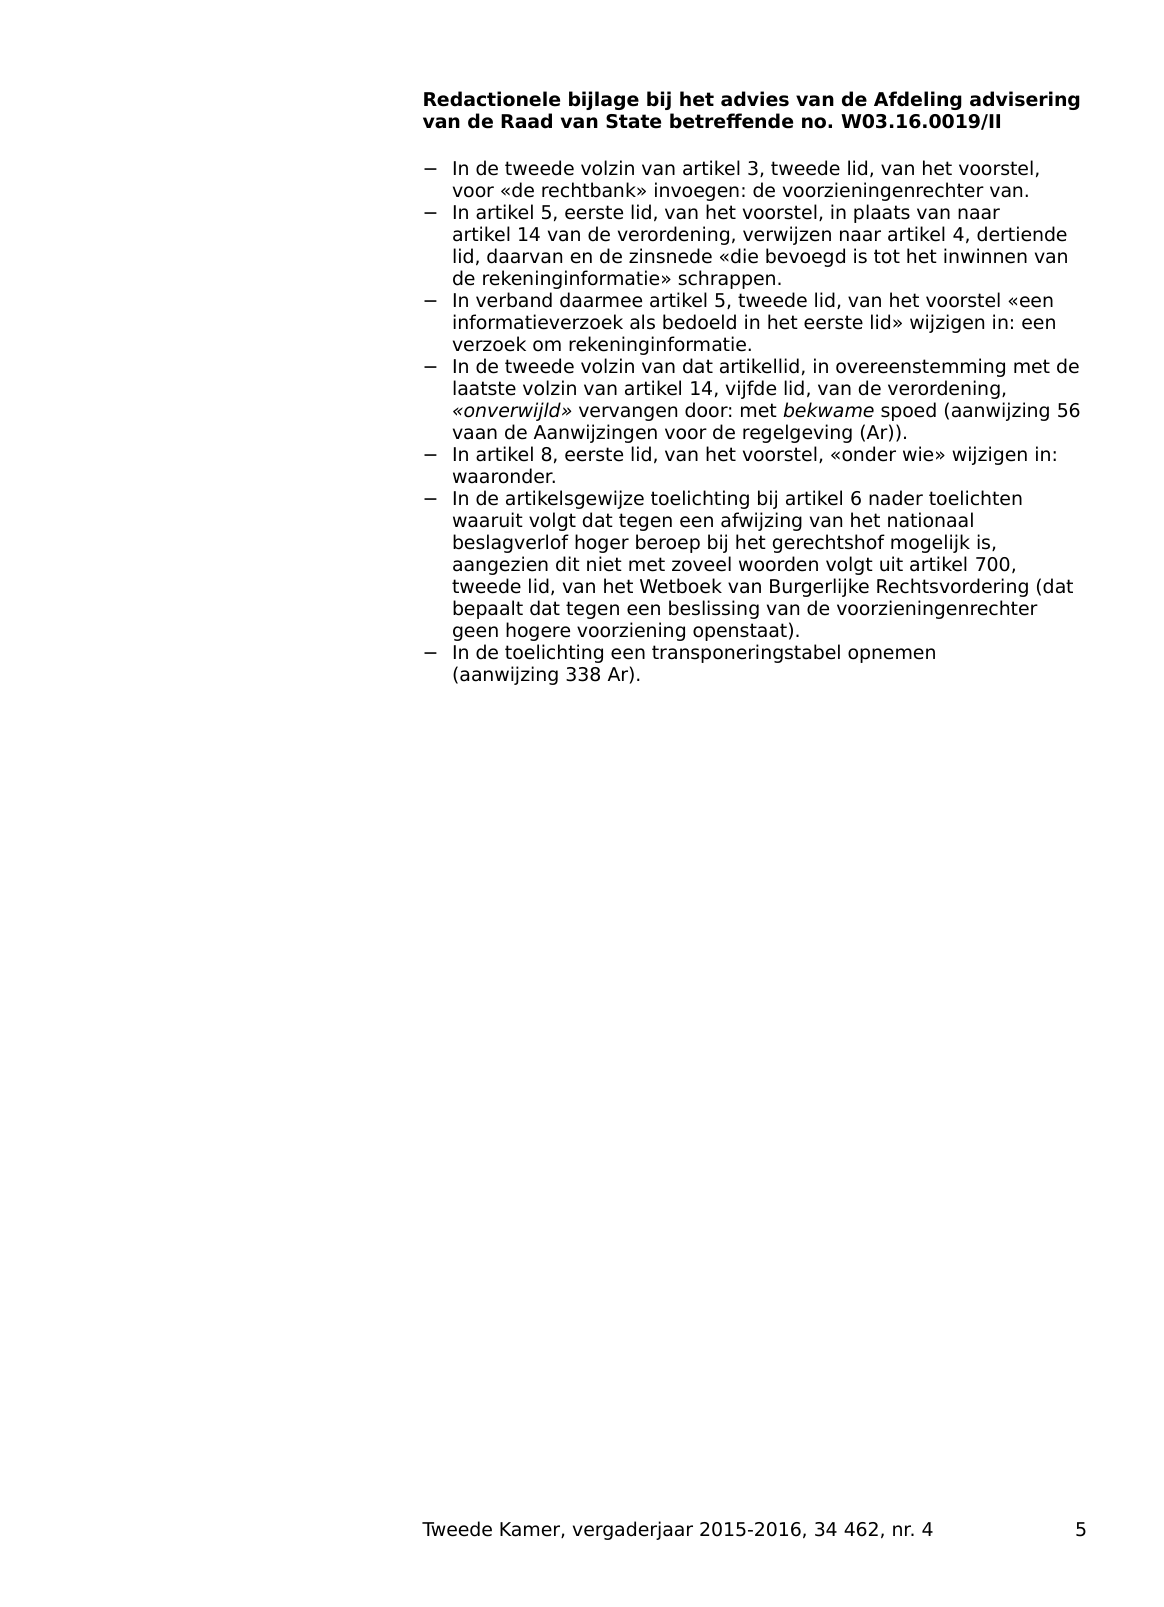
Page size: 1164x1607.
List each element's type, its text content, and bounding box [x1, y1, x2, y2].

text − In artikel 8, eerste lid, van het voorstel, «onder wie» wijzigen in: waaronder. [422, 444, 1087, 488]
text − In de tweede volzin van artikel 3, tweede lid, van het voorstel, voor «de rechtbank» invoegen: de voorzieningenrechter van. [422, 158, 1087, 202]
text − In de artikelsgewijze toelichting bij artikel 6 nader toelichten waaruit volgt dat tegen een afwijzing van het nationaal beslagverlof hoger beroep bij het gerechtshof mogelijk is, aangezien dit niet met zoveel woorden volgt uit artikel 700, tweede lid, van het Wetboek van Burgerlijke Rechtsvordering (dat bepaalt dat tegen een beslissing van de voorzieningenrechter geen hogere voorziening openstaat). [422, 488, 1087, 642]
text − In verband daarmee artikel 5, tweede lid, van het voorstel «een informatieverzoek als bedoeld in het eerste lid» wijzigen in: een verzoek om rekeninginformatie. [422, 290, 1087, 356]
subtitle Redactionele bijlage bij het advies van de Afdeling advisering van de Raad van State betreffende no. W03.16.0019/II [77, 89, 1087, 133]
text − In artikel 5, eerste lid, van het voorstel, in plaats van naar artikel 14 van de verordening, verwijzen naar artikel 4, dertiende lid, daarvan en de zinsnede «die bevoegd is tot het inwinnen van de rekeninginformatie» schrappen. [422, 202, 1087, 290]
text − In de tweede volzin van dat artikellid, in overeenstemming met de laatste volzin van artikel 14, vijfde lid, van de verordening, «onverwijld» vervangen door: met bekwame spoed (aanwijzing 56 vaan de Aanwijzingen voor de regelgeving (Ar)). [422, 356, 1087, 444]
text − In de toelichting een transponeringstabel opnemen (aanwijzing 338 Ar). [422, 642, 1087, 686]
